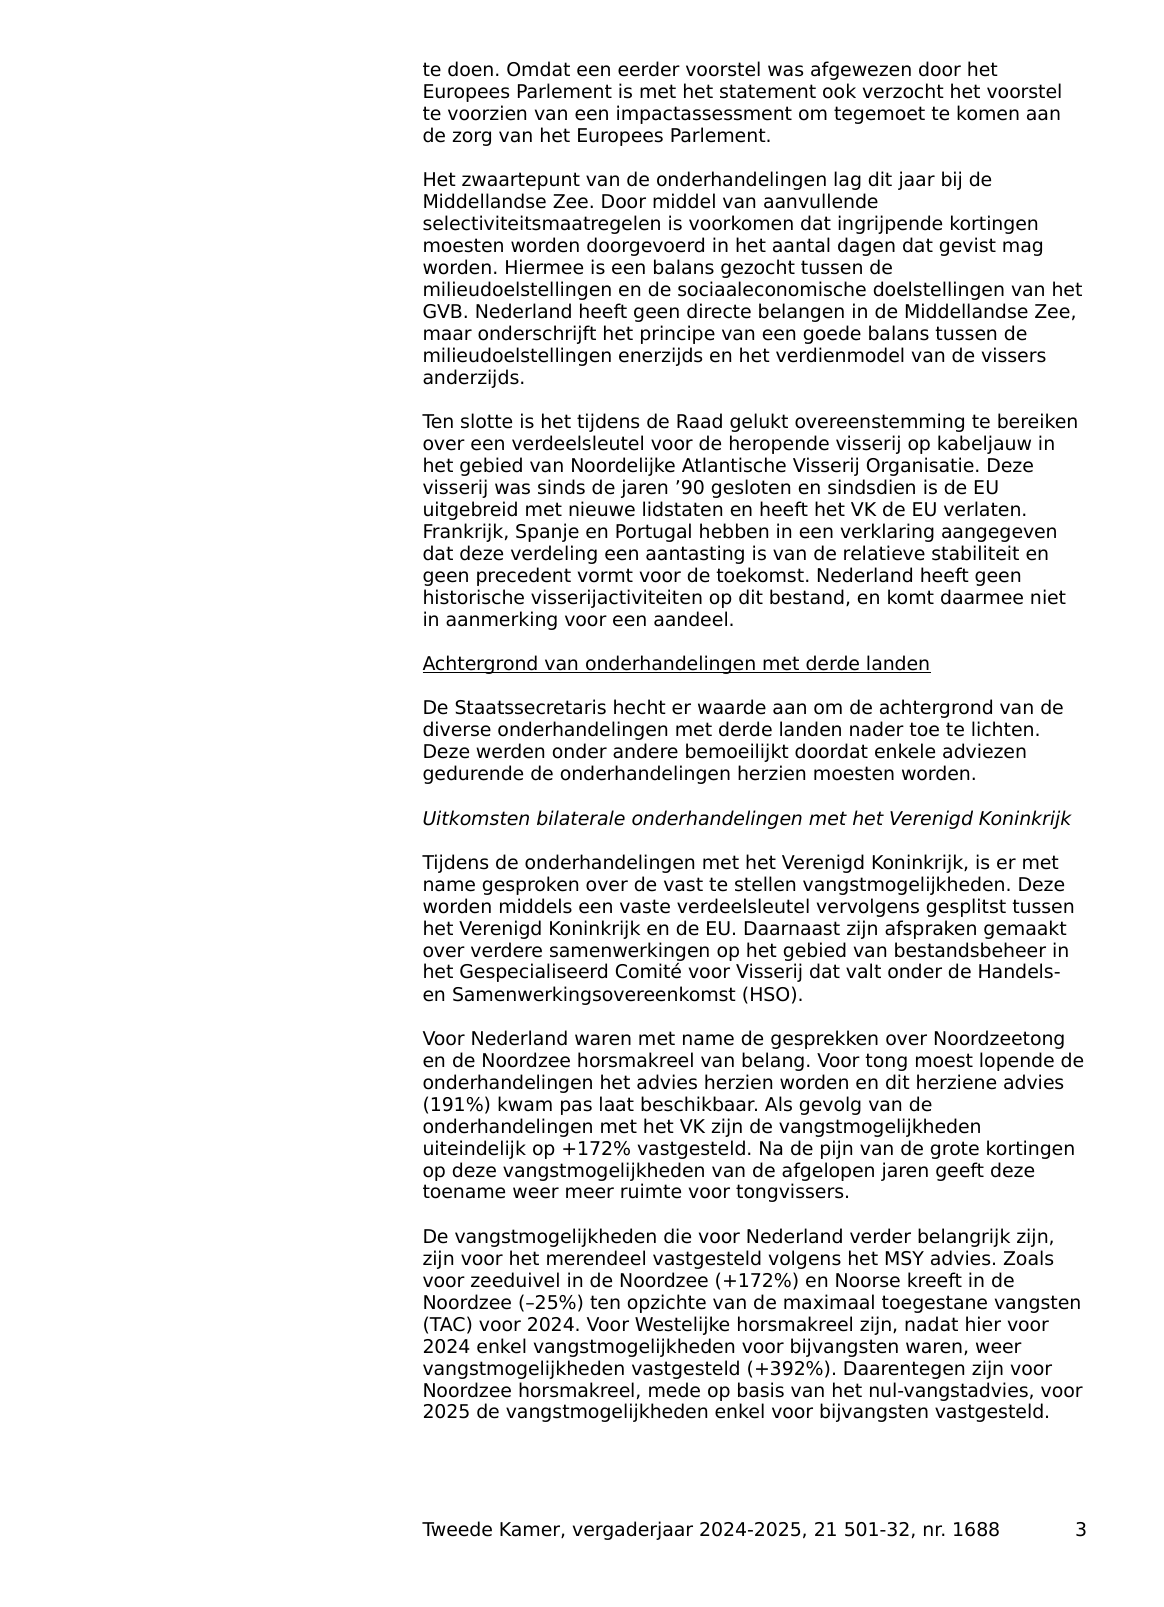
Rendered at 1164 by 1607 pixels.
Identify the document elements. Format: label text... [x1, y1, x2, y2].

text te doen. Omdat een eerder voorstel was afgewezen door het Europees Parlement is met het statement ook verzocht het voorstel te voorzien van een impactassessment om tegemoet te komen aan de zorg van het Europees Parlement. [422, 59, 1087, 147]
text Tijdens de onderhandelingen met het Verenigd Koninkrijk, is er met name gesproken over de vast te stellen vangstmogelijkheden. Deze worden middels een vaste verdeelsleutel vervolgens gesplitst tussen het Verenigd Koninkrijk en de EU. Daarnaast zijn afspraken gemaakt over verdere samenwerkingen op het gebied van bestandsbeheer in het Gespecialiseerd Comité voor Visserij dat valt onder de Handels- en Samenwerkingsovereenkomst (HSO). [422, 852, 1087, 1005]
text Voor Nederland waren met name de gesprekken over Noordzeetong en de Noordzee horsmakreel van belang. Voor tong moest lopende de onderhandelingen het advies herzien worden en dit herziene advies (191%) kwam pas laat beschikbaar. Als gevolg van de onderhandelingen met het VK zijn de vangstmogelijkheden uiteindelijk op +172% vastgesteld. Na de pijn van de grote kortingen op deze vangstmogelijkheden van de afgelopen jaren geeft deze toename weer meer ruimte voor tongvissers. [422, 1028, 1087, 1203]
text De vangstmogelijkheden die voor Nederland verder belangrijk zijn, zijn voor het merendeel vastgesteld volgens het MSY advies. Zoals voor zeeduivel in de Noordzee (+172%) en Noorse kreeft in de Noordzee (–25%) ten opzichte van de maximaal toegestane vangsten (TAC) voor 2024. Voor Westelijke horsmakreel zijn, nadat hier voor 2024 enkel vangstmogelijkheden voor bijvangsten waren, weer vangstmogelijkheden vastgesteld (+392%). Daarentegen zijn voor Noordzee horsmakreel, mede op basis van het nul-vangstadvies, voor 2025 de vangstmogelijkheden enkel voor bijvangsten vastgesteld. [422, 1226, 1087, 1423]
subtitle Achtergrond van onderhandelingen met derde landen [422, 653, 1087, 675]
subtitle Uitkomsten bilaterale onderhandelingen met het Verenigd Koninkrijk [422, 807, 1087, 829]
text Ten slotte is het tijdens de Raad gelukt overeenstemming te bereiken over een verdeelsleutel voor de heropende visserij op kabeljauw in het gebied van Noordelijke Atlantische Visserij Organisatie. Deze visserij was sinds de jaren ’90 gesloten en sindsdien is de EU uitgebreid met nieuwe lidstaten en heeft het VK de EU verlaten. Frankrijk, Spanje en Portugal hebben in een verklaring aangegeven dat deze verdeling een aantasting is van de relatieve stabiliteit en geen precedent vormt voor de toekomst. Nederland heeft geen historische visserijactiviteiten op dit bestand, en komt daarmee niet in aanmerking voor een aandeel. [422, 411, 1087, 631]
text De Staatssecretaris hecht er waarde aan om de achtergrond van de diverse onderhandelingen met derde landen nader toe te lichten. Deze werden onder andere bemoeilijkt doordat enkele adviezen gedurende de onderhandelingen herzien moesten worden. [422, 697, 1087, 785]
text Het zwaartepunt van de onderhandelingen lag dit jaar bij de Middellandse Zee. Door middel van aanvullende selectiviteitsmaatregelen is voorkomen dat ingrijpende kortingen moesten worden doorgevoerd in het aantal dagen dat gevist mag worden. Hiermee is een balans gezocht tussen de milieudoelstellingen en de sociaaleconomische doelstellingen van het GVB. Nederland heeft geen directe belangen in de Middellandse Zee, maar onderschrijft het principe van een goede balans tussen de milieudoelstellingen enerzijds en het verdienmodel van de vissers anderzijds. [422, 169, 1087, 389]
